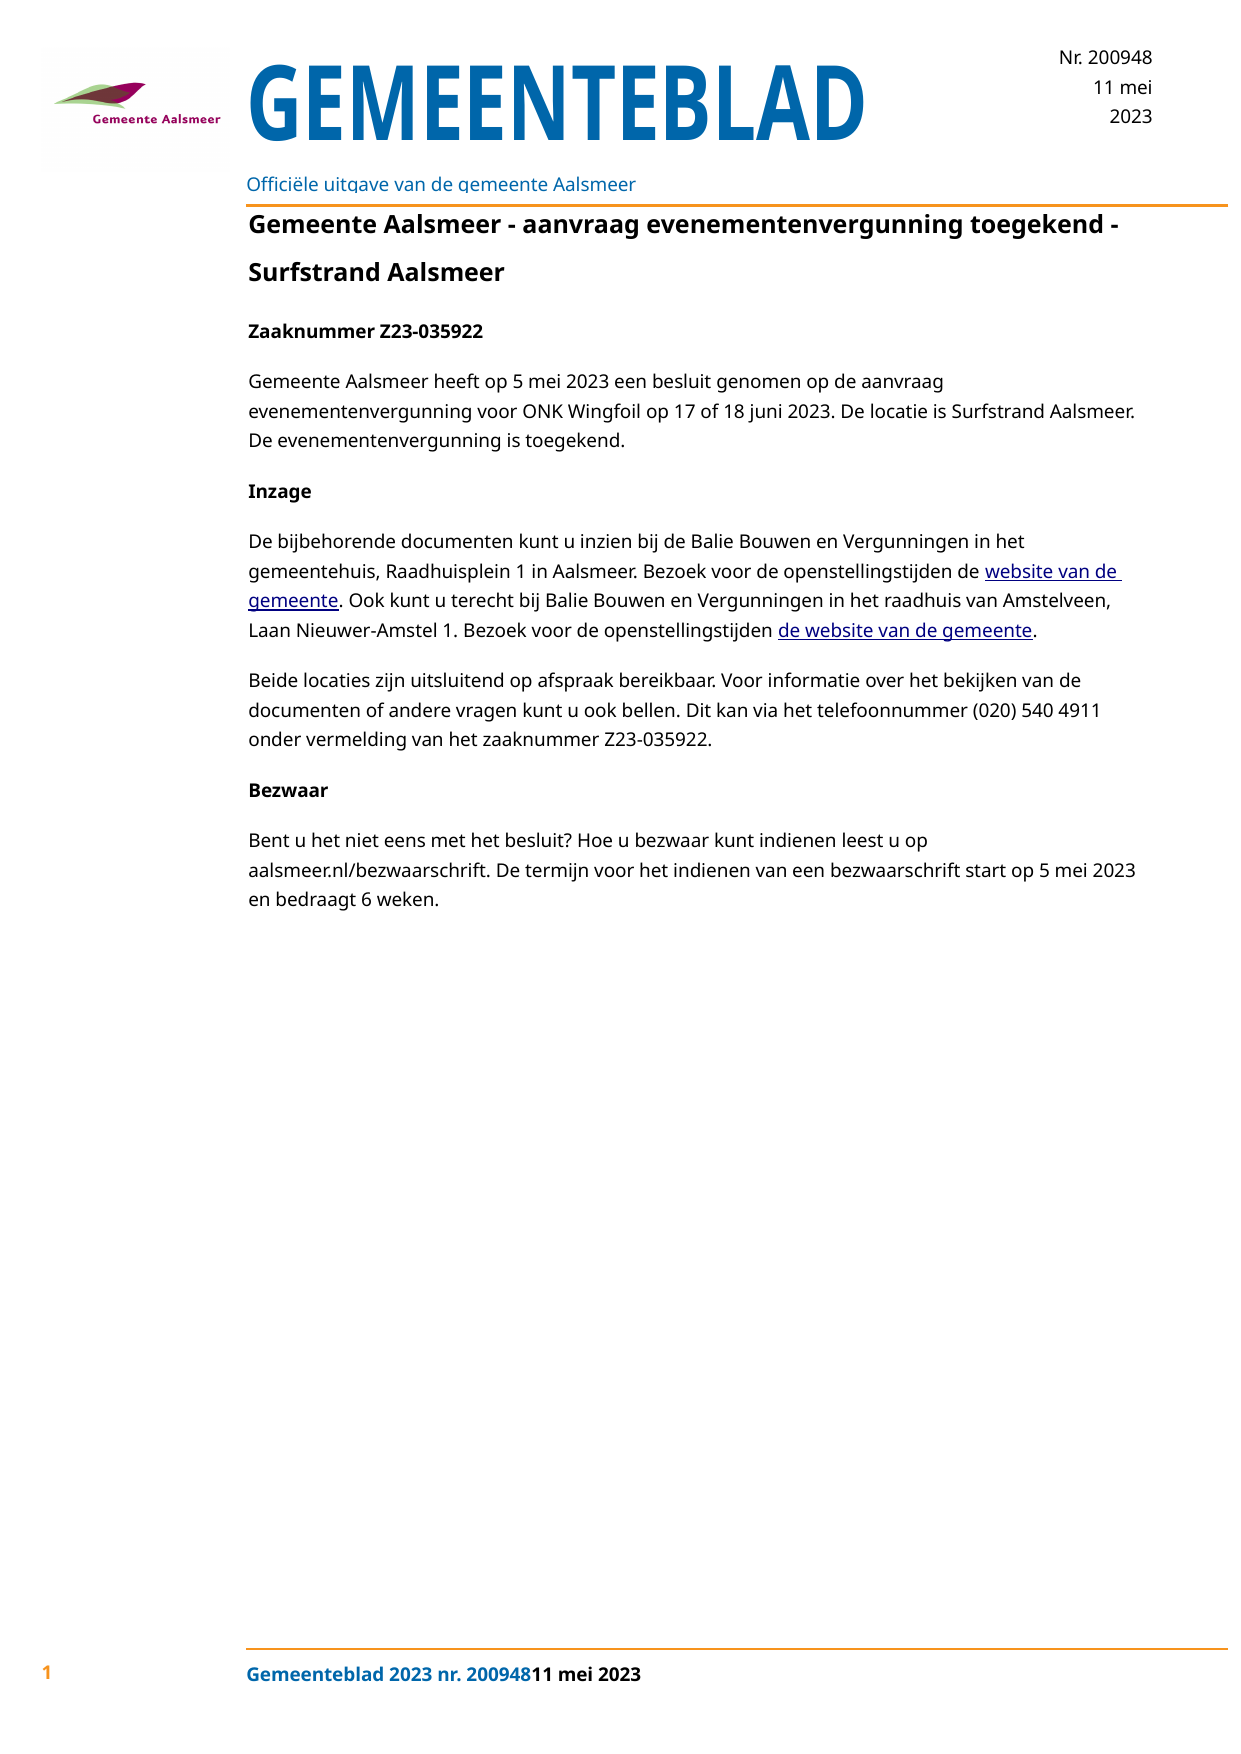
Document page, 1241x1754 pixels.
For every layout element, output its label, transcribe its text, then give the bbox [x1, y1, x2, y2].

text Zaaknummer Z23-035922 [248, 318, 1152, 344]
text Beide locaties zijn uitsluitend op afspraak bereikbaar. Voor informatie over het bekijken van de documenten of andere vragen kunt u ook bellen. Dit kan via het telefoonnummer (020) 540 4911 onder vermelding van het zaaknummer Z23-035922. [248, 667, 1152, 752]
text Gemeente Aalsmeer - aanvraag evenementenvergunning toegekend - Surfstrand Aalsmeer [248, 207, 1152, 288]
text Bezwaar [248, 777, 1152, 803]
text Inzage [248, 478, 1152, 504]
text Gemeente Aalsmeer heeft op 5 mei 2023 een besluit genomen op de aanvraag evenementenvergunning voor ONK Wingfoil op 17 of 18 juni 2023. De locatie is Surfstrand Aalsmeer. De evenementenvergunning is toegekend. [248, 368, 1152, 453]
text Bent u het niet eens met het besluit? Hoe u bezwaar kunt indienen leest u op aalsmeer.nl/bezwaarschrift. De termijn voor het indienen van een bezwaarschrift start op 5 mei 2023 en bedraagt 6 weken. [248, 827, 1152, 912]
text De bijbehorende documenten kunt u inzien bij de Balie Bouwen en Vergunningen in het gemeentehuis, Raadhuisplein 1 in Aalsmeer. Bezoek voor de openstellingstijden de website van de gemeente. Ook kunt u terecht bij Balie Bouwen en Vergunningen in het raadhuis van Amstelveen, Laan Nieuwer-Amstel 1. Bezoek voor de openstellingstijden de website van de gemeente. [248, 528, 1152, 643]
picture [41, 47, 231, 172]
